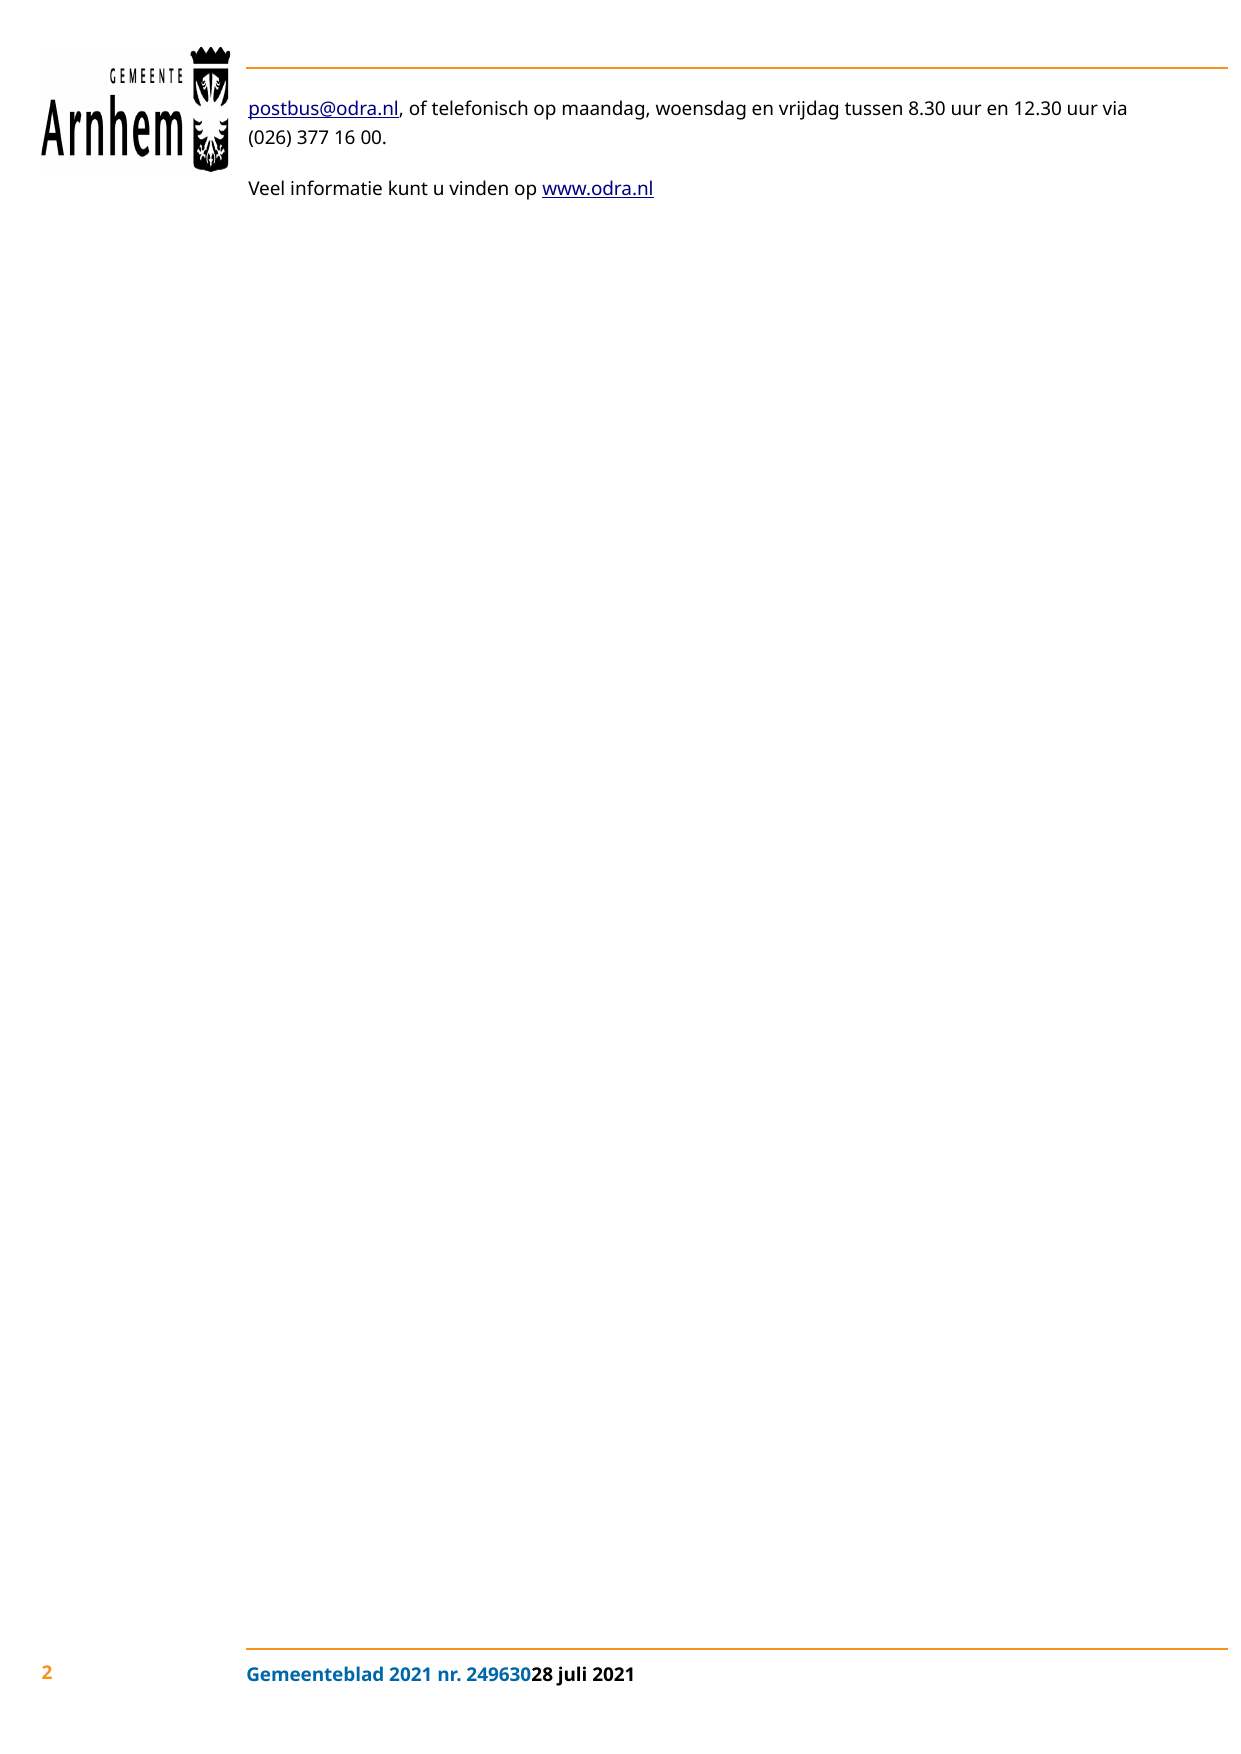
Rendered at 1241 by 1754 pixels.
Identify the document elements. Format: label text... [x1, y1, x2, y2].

picture [41, 47, 231, 172]
text postbus@odra.nl, of telefonisch op maandag, woensdag en vrijdag tussen 8.30 uur en 12.30 uur via (026) 377 16 00. [248, 95, 1152, 150]
text Veel informatie kunt u vinden op www.odra.nl [248, 175, 1152, 201]
